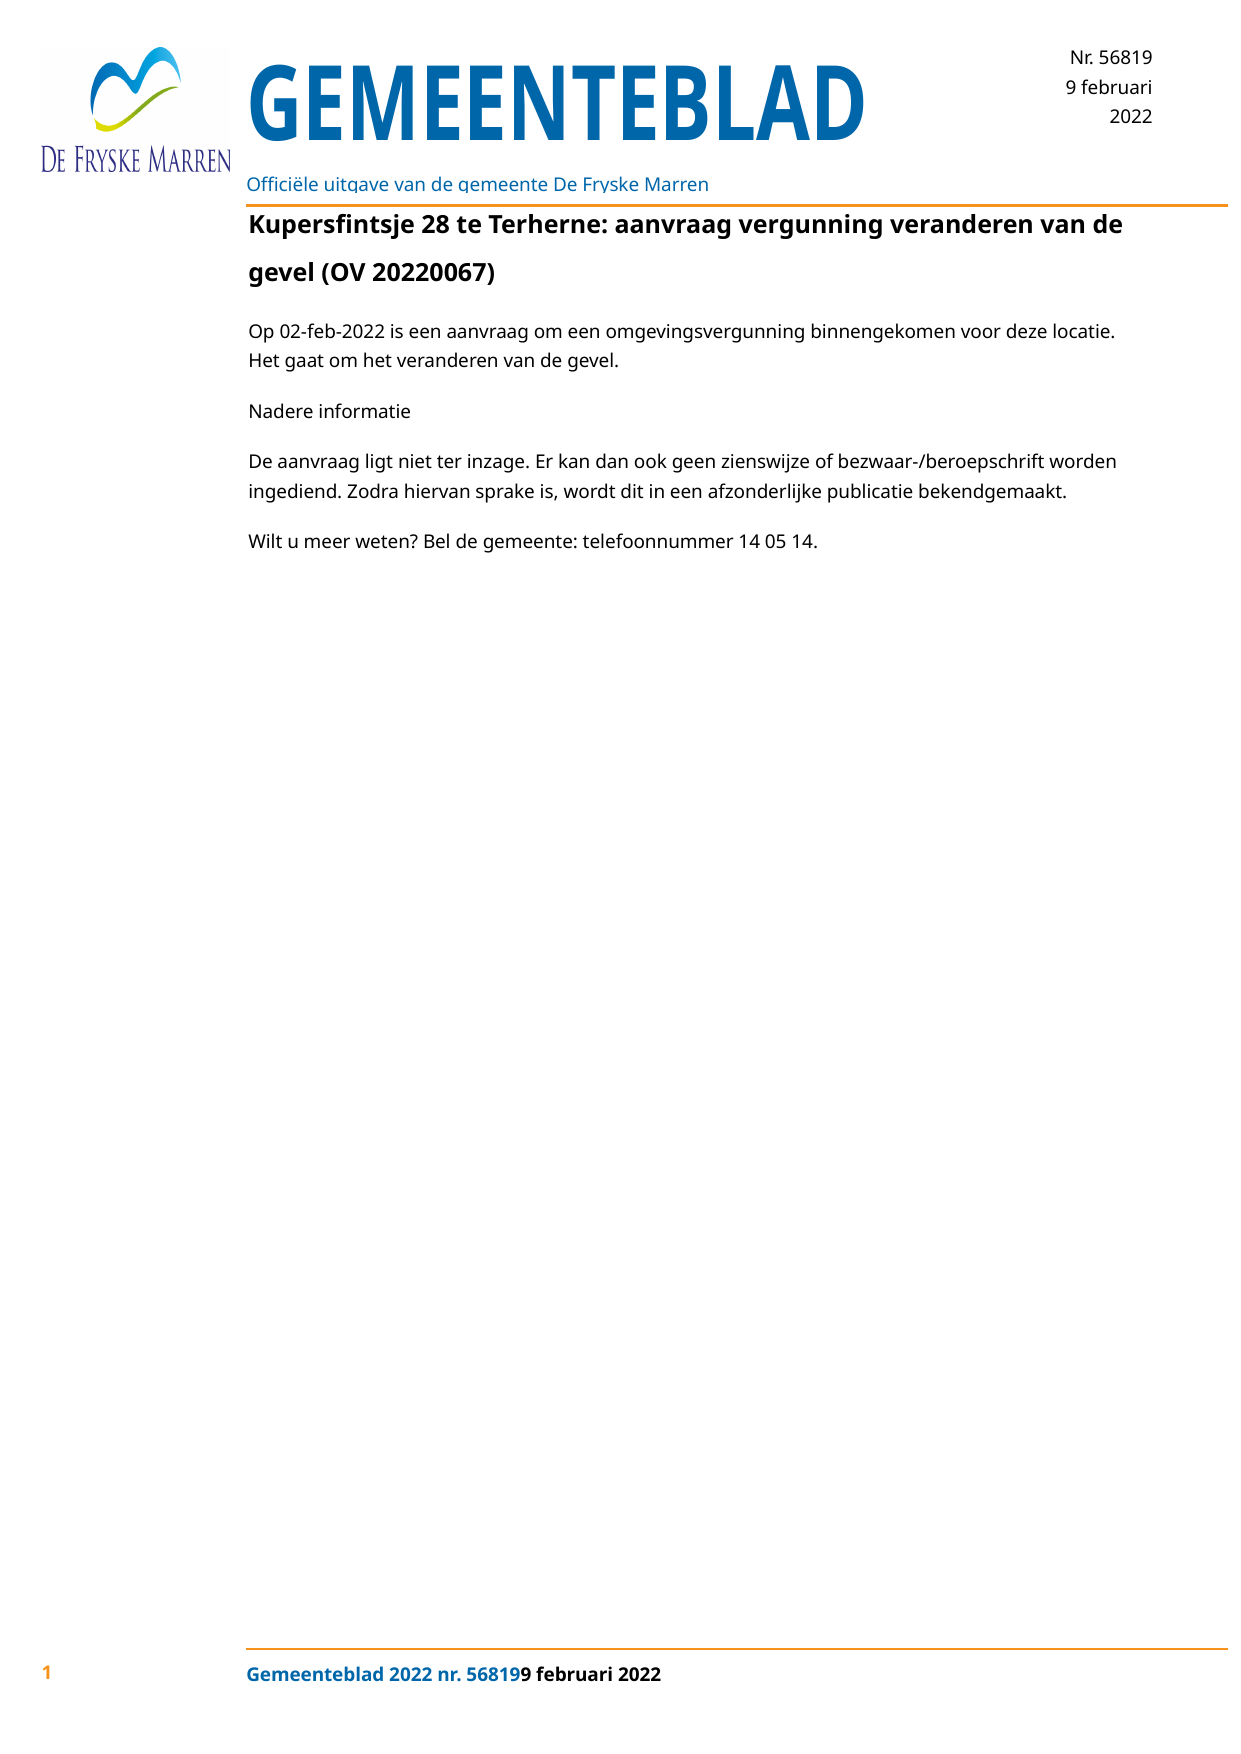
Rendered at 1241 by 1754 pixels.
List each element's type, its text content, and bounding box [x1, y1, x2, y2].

text Op 02-feb-2022 is een aanvraag om een omgevingsvergunning binnengekomen voor deze locatie. Het gaat om het veranderen van de gevel. [248, 318, 1152, 373]
picture [41, 47, 231, 172]
text De aanvraag ligt niet ter inzage. Er kan dan ook geen zienswijze of bezwaar-/beroepschrift worden ingediend. Zodra hiervan sprake is, wordt dit in een afzonderlijke publicatie bekendgemaakt. [248, 448, 1152, 504]
text Wilt u meer weten? Bel de gemeente: telefoonnummer 14 05 14. [248, 528, 1152, 554]
text Kupersfintsje 28 te Terherne: aanvraag vergunning veranderen van de gevel (OV 20220067) [248, 207, 1152, 288]
text Nadere informatie [248, 398, 1152, 424]
